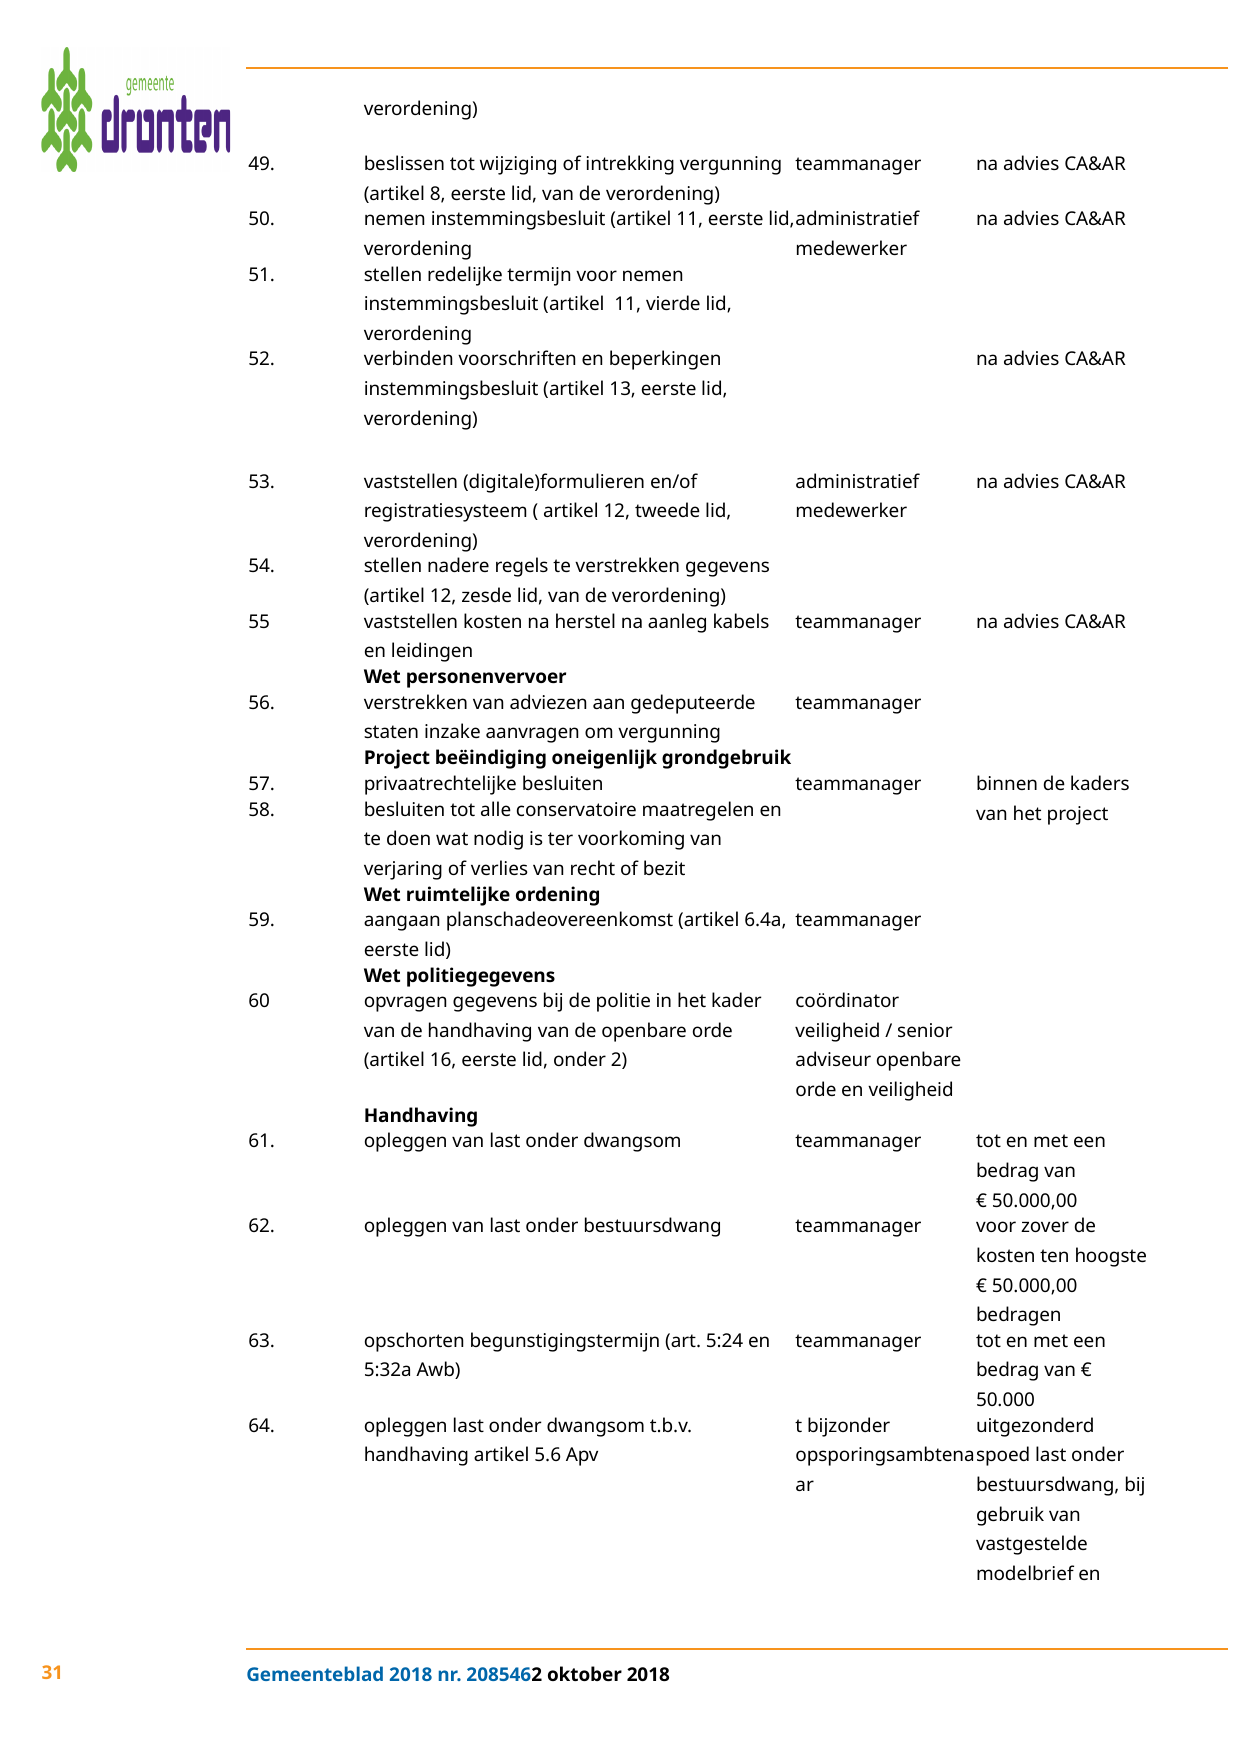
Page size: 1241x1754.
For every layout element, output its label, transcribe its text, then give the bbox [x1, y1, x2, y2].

table_cell vaststellen kosten na herstel na aanleg kabels en leidingen [364, 608, 795, 663]
table_cell teammanager [795, 1128, 976, 1213]
table_cell 64. [248, 1412, 363, 1586]
table_cell 61. [248, 1128, 363, 1213]
table_cell uitgezonderd spoed last onder bestuursdwang, bij gebruik van vastgestelde modelbrief en [976, 1412, 1152, 1586]
table_cell opleggen van last onder dwangsom [364, 1128, 795, 1213]
table_cell 58. [248, 796, 363, 881]
table_cell 59. [248, 906, 363, 962]
table_cell [248, 881, 363, 906]
table_cell coördinator veiligheid / senior adviseur openbare orde en veiligheid [795, 988, 976, 1102]
table_cell 62. [248, 1213, 363, 1327]
table_cell 50. [248, 205, 363, 261]
table_cell [248, 95, 363, 150]
table_cell nemen instemmingsbesluit (artikel 11, eerste lid, verordening [364, 205, 795, 261]
table_cell beslissen tot wijziging of intrekking vergunning (artikel 8, eerste lid, van de verordening) [364, 150, 795, 205]
table_cell na advies CA&AR [976, 346, 1152, 468]
table_cell t bijzonder opsporingsambtenaar [795, 1412, 976, 1586]
table_cell privaatrechtelijke besluiten [364, 770, 795, 796]
table_cell Wet personenvervoer [364, 663, 1152, 689]
table_cell besluiten tot alle conservatoire maatregelen en te doen wat nodig is ter voorkoming van verjaring of verlies van recht of bezit [364, 796, 795, 881]
table_cell teammanager [795, 770, 976, 881]
table_cell Handhaving [364, 1102, 1152, 1128]
table_cell teammanager [795, 608, 976, 663]
table_cell vaststellen (digitale)formulieren en/of registratiesysteem ( artikel 12, tweede lid, verordening) [364, 468, 795, 553]
table_cell [976, 988, 1152, 1102]
table_cell opschorten begunstigingstermijn (art. 5:24 en 5:32a Awb) [364, 1327, 795, 1412]
table_cell Project beëindiging oneigenlijk grondgebruik [364, 744, 1152, 770]
table_cell teammanager [795, 1213, 976, 1327]
table_cell 63. [248, 1327, 363, 1412]
table_cell teammanager [795, 689, 976, 744]
table_cell na advies CA&AR [976, 608, 1152, 663]
table_cell teammanager [795, 150, 976, 205]
table_cell [248, 962, 363, 987]
table_cell 53. [248, 468, 363, 553]
table_cell 60 [248, 988, 363, 1102]
picture [41, 47, 231, 172]
table_cell 54. [248, 553, 363, 608]
table_cell verstrekken van adviezen aan gedeputeerde staten inzake aanvragen om vergunning [364, 689, 795, 744]
table_cell na advies CA&AR [976, 205, 1152, 346]
table_cell [248, 663, 363, 689]
table_cell tot en met een bedrag van € 50.000 [976, 1327, 1152, 1412]
table_cell teammanager [795, 1327, 976, 1412]
table_cell [248, 744, 363, 770]
table_cell aangaan planschadeovereenkomst (artikel 6.4a, eerste lid) [364, 906, 795, 962]
table_cell opleggen last onder dwangsom t.b.v. handhaving artikel 5.6 Apv [364, 1412, 795, 1586]
table_cell 51. [248, 261, 363, 346]
table_cell 57. [248, 770, 363, 796]
table_cell verbinden voorschriften en beperkingen instemmingsbesluit (artikel 13, eerste lid, verordening) [364, 346, 795, 468]
table_cell binnen de kaders van het project [976, 770, 1152, 881]
table_cell [976, 95, 1152, 150]
table_cell na advies CA&AR [976, 150, 1152, 205]
table_cell administratief medewerker [795, 205, 976, 468]
table_cell administratief medewerker [795, 468, 976, 608]
table_cell Wet ruimtelijke ordening [364, 881, 1152, 906]
table_cell na advies CA&AR [976, 468, 1152, 608]
table_cell stellen nadere regels te verstrekken gegevens (artikel 12, zesde lid, van de verordening) [364, 553, 795, 608]
table_cell 56. [248, 689, 363, 744]
table_cell tot en met een bedrag van € 50.000,00 [976, 1128, 1152, 1213]
table_cell [976, 906, 1152, 962]
table_cell [795, 95, 976, 150]
table_cell voor zover de kosten ten hoogste € 50.000,00 bedragen [976, 1213, 1152, 1327]
table_cell 52. [248, 346, 363, 468]
table_cell [248, 1102, 363, 1128]
table_cell 55 [248, 608, 363, 663]
table_cell stellen redelijke termijn voor nemen instemmingsbesluit (artikel 11, vierde lid, verordening [364, 261, 795, 346]
table_cell 49. [248, 150, 363, 205]
table_cell Wet politiegegevens [364, 962, 1152, 987]
table_cell verordening) [364, 95, 795, 150]
table_cell opvragen gegevens bij de politie in het kader van de handhaving van de openbare orde (artikel 16, eerste lid, onder 2) [364, 988, 795, 1102]
table_cell teammanager [795, 906, 976, 962]
table_cell [976, 689, 1152, 744]
table_cell opleggen van last onder bestuursdwang [364, 1213, 795, 1327]
